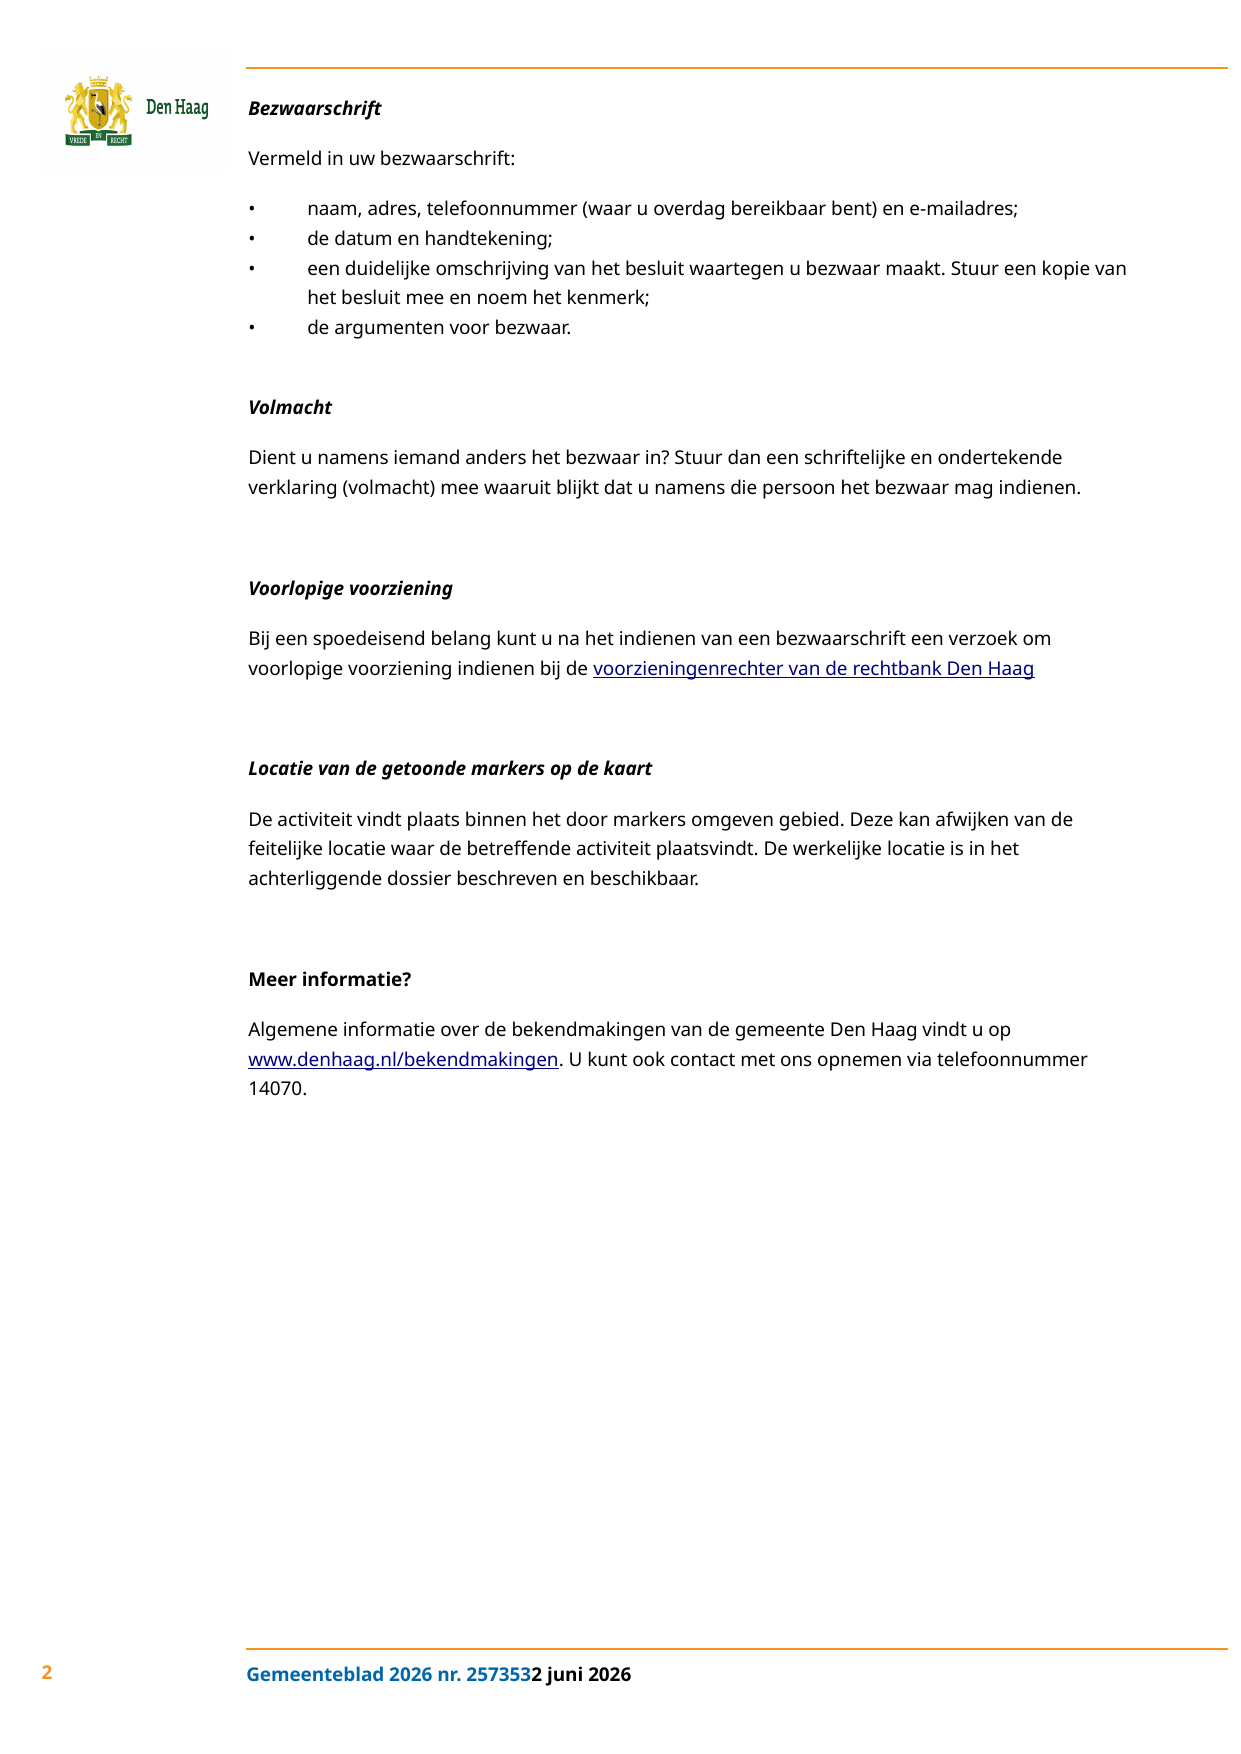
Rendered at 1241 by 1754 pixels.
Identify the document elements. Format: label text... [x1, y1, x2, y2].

text Bij een spoedeisend belang kunt u na het indienen van een bezwaarschrift een verzoek om voorlopige voorziening indienen bij de voorzieningenrechter van de rechtbank Den Haag [248, 625, 1152, 681]
text Locatie van de getoonde markers op de kaart [248, 756, 1152, 781]
picture [41, 47, 231, 172]
text Dient u namens iemand anders het bezwaar in? Stuur dan een schriftelijke en ondertekende verklaring (volmacht) mee waaruit blijkt dat u namens die persoon het bezwaar mag indienen. [248, 444, 1152, 500]
text Bezwaarschrift [248, 95, 1152, 121]
text Meer informatie? [248, 966, 1152, 992]
list de argumenten voor bezwaar. [248, 314, 1152, 340]
text Vermeld in uw bezwaarschrift: [248, 145, 1152, 171]
text De activiteit vindt plaats binnen het door markers omgeven gebied. Deze kan afwijken van de feitelijke locatie waar de betreffende activiteit plaatsvindt. De werkelijke locatie is in het achterliggende dossier beschreven en beschikbaar. [248, 806, 1152, 891]
list een duidelijke omschrijving van het besluit waartegen u bezwaar maakt. Stuur een kopie van het besluit mee en noem het kenmerk; [248, 255, 1152, 310]
text Algemene informatie over de bekendmakingen van de gemeente Den Haag vindt u op www.denhaag.nl/bekendmakingen. U kunt ook contact met ons opnemen via telefoonnummer 14070. [248, 1016, 1152, 1101]
text Voorlopige voorziening [248, 575, 1152, 601]
text Volmacht [248, 394, 1152, 420]
list naam, adres, telefoonnummer (waar u overdag bereikbaar bent) en e-mailadres; [248, 196, 1152, 221]
list de datum en handtekening; [248, 225, 1152, 251]
